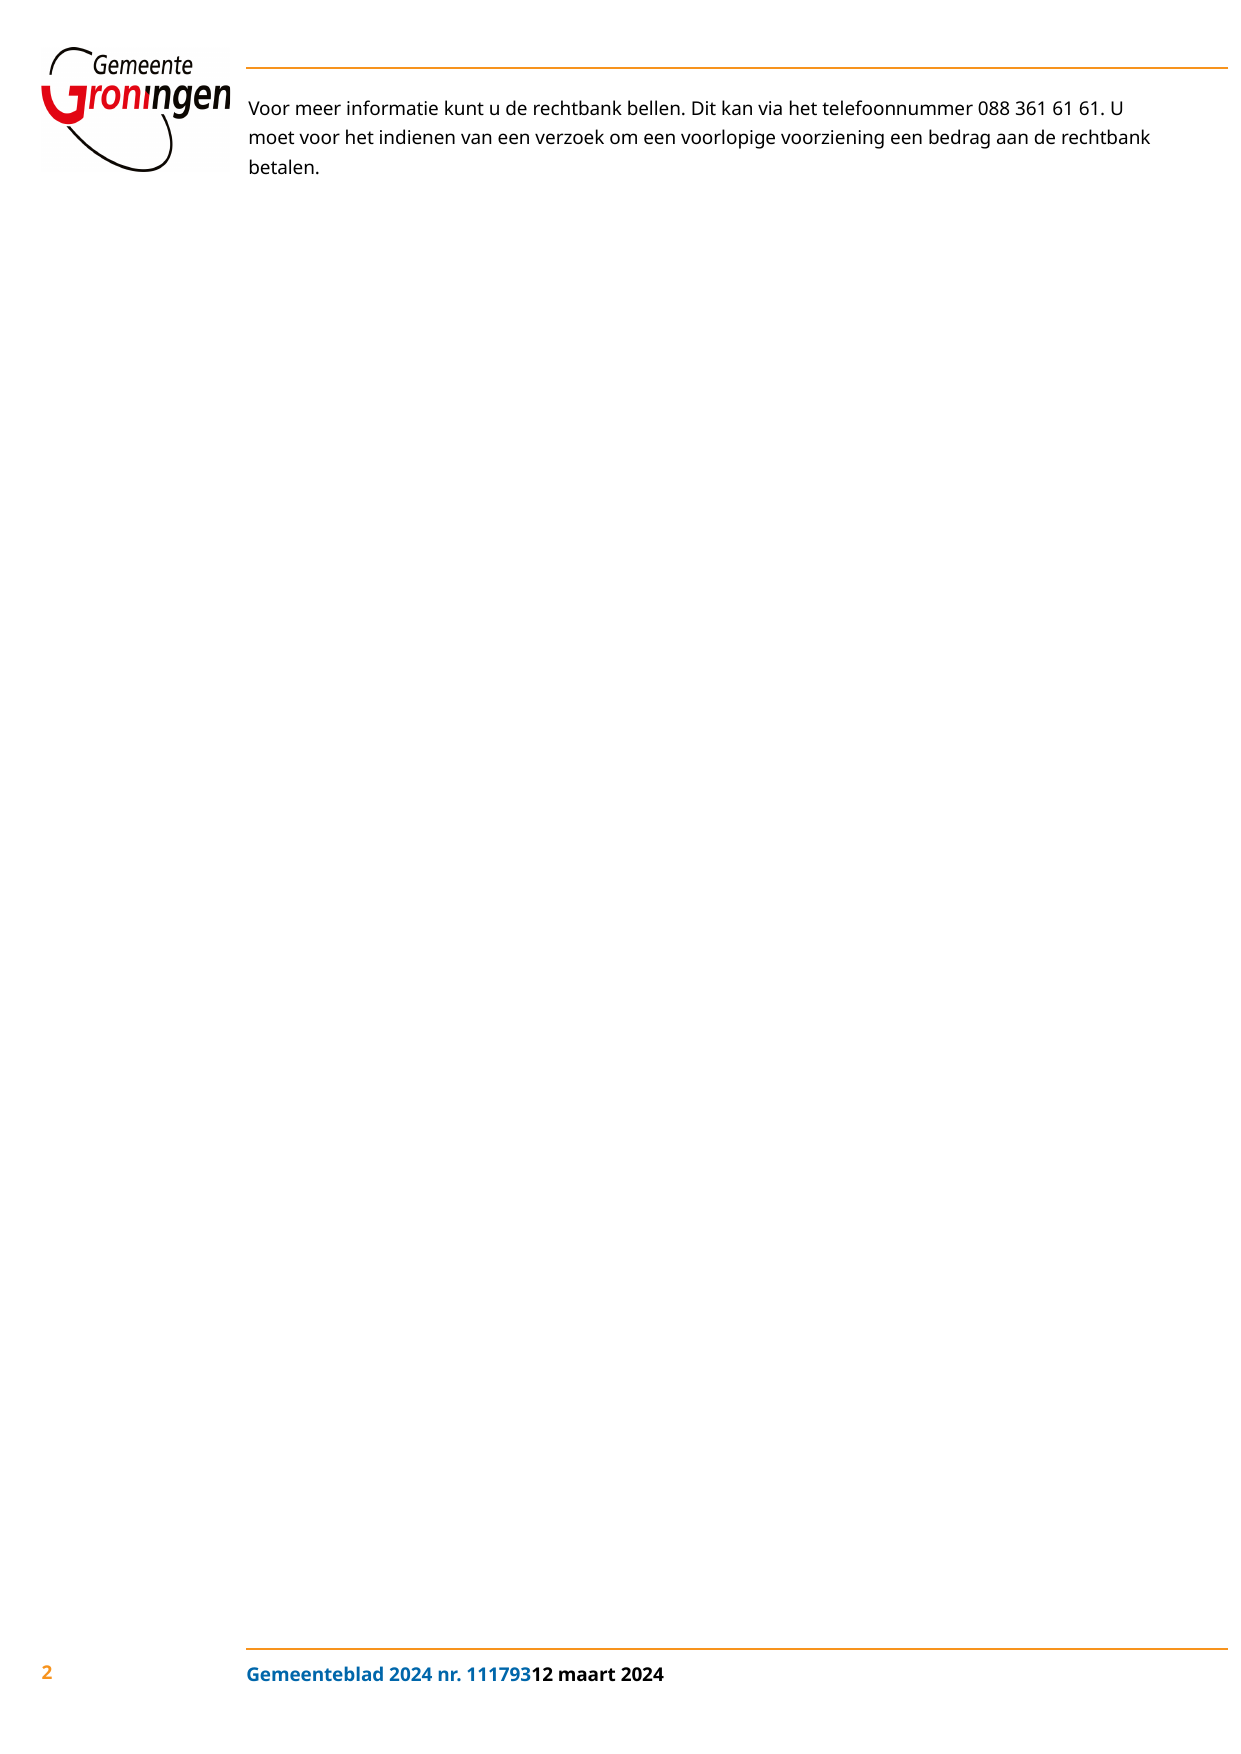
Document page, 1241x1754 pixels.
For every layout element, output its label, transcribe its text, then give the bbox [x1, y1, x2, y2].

picture [41, 47, 231, 172]
text Voor meer informatie kunt u de rechtbank bellen. Dit kan via het telefoonnummer 088 361 61 61. U moet voor het indienen van een verzoek om een voorlopige voorziening een bedrag aan de rechtbank betalen. [248, 95, 1152, 180]
